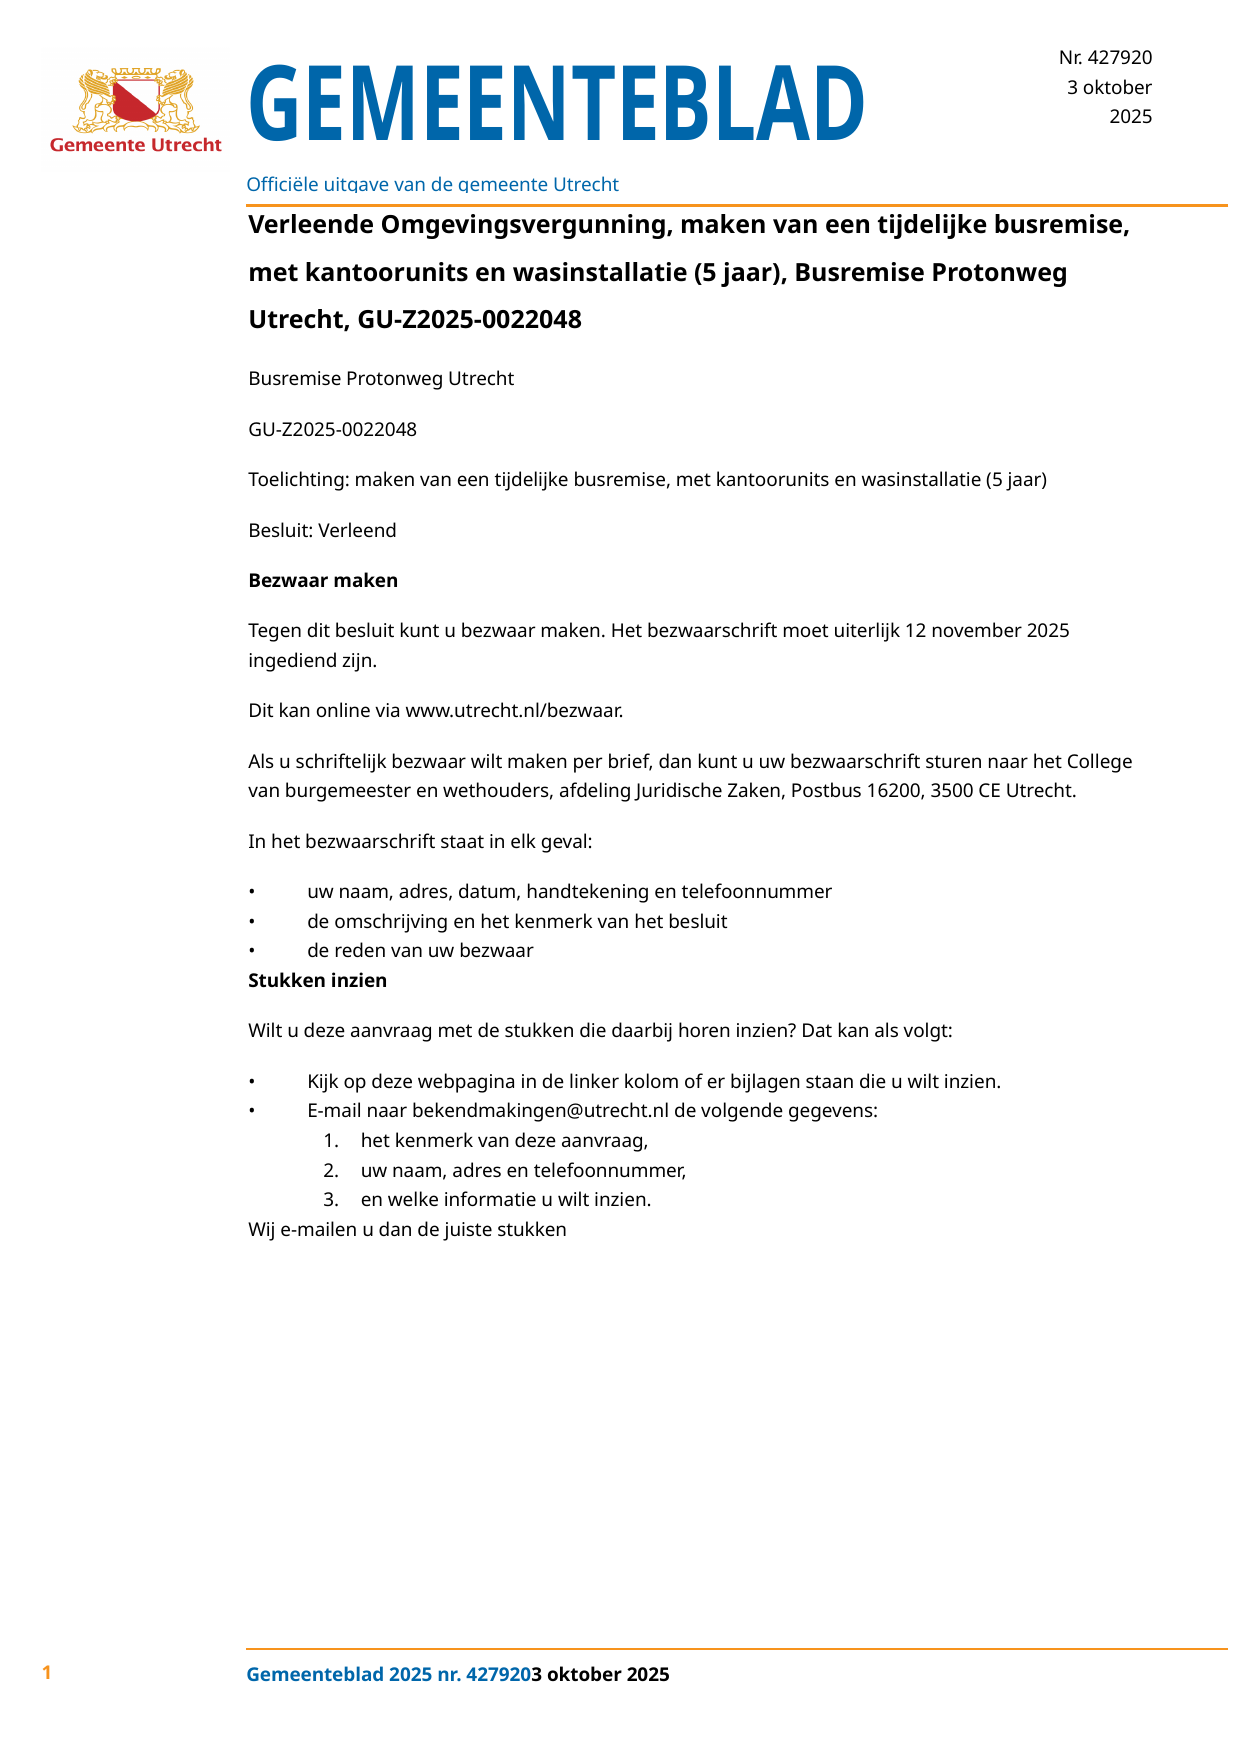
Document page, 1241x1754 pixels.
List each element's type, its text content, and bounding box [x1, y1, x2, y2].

text Bezwaar maken [248, 567, 1152, 593]
text Wilt u deze aanvraag met de stukken die daarbij horen inzien? Dat kan als volgt: [248, 1018, 1152, 1043]
list uw naam, adres en telefoonnummer, [323, 1157, 1152, 1182]
text In het bezwaarschrift staat in elk geval: [248, 828, 1152, 854]
text Besluit: Verleend [248, 517, 1152, 542]
list de omschrijving en het kenmerk van het besluit [248, 908, 1152, 934]
picture [41, 47, 231, 172]
text Verleende Omgevingsvergunning, maken van een tijdelijke busremise, met kantoorunits en wasinstallatie (5 jaar), Busremise Protonweg Utrecht, GU-Z2025-0022048 [248, 207, 1152, 336]
text Busremise Protonweg Utrecht [248, 366, 1152, 391]
text Tegen dit besluit kunt u bezwaar maken. Het bezwaarschrift moet uiterlijk 12 november 2025 ingediend zijn. [248, 618, 1152, 673]
text Als u schriftelijk bezwaar wilt maken per brief, dan kunt u uw bezwaarschrift sturen naar het College van burgemeester en wethouders, afdeling Juridische Zaken, Postbus 16200, 3500 CE Utrecht. [248, 748, 1152, 803]
text Stukken inzien [248, 967, 1152, 993]
text Wij e-mailen u dan de juiste stukken [248, 1216, 1152, 1242]
list Kijk op deze webpagina in de linker kolom of er bijlagen staan die u wilt inzien. [248, 1068, 1152, 1094]
text GU-Z2025-0022048 [248, 416, 1152, 442]
list en welke informatie u wilt inzien. [323, 1186, 1152, 1212]
list het kenmerk van deze aanvraag, [323, 1127, 1152, 1153]
list de reden van uw bezwaar [248, 938, 1152, 963]
list uw naam, adres, datum, handtekening en telefoonnummer [248, 878, 1152, 904]
text Toelichting: maken van een tijdelijke busremise, met kantoorunits en wasinstallatie (5 jaar) [248, 466, 1152, 492]
list E-mail naar bekendmakingen@utrecht.nl de volgende gegevens: [248, 1098, 1152, 1123]
text Dit kan online via www.utrecht.nl/bezwaar. [248, 698, 1152, 723]
